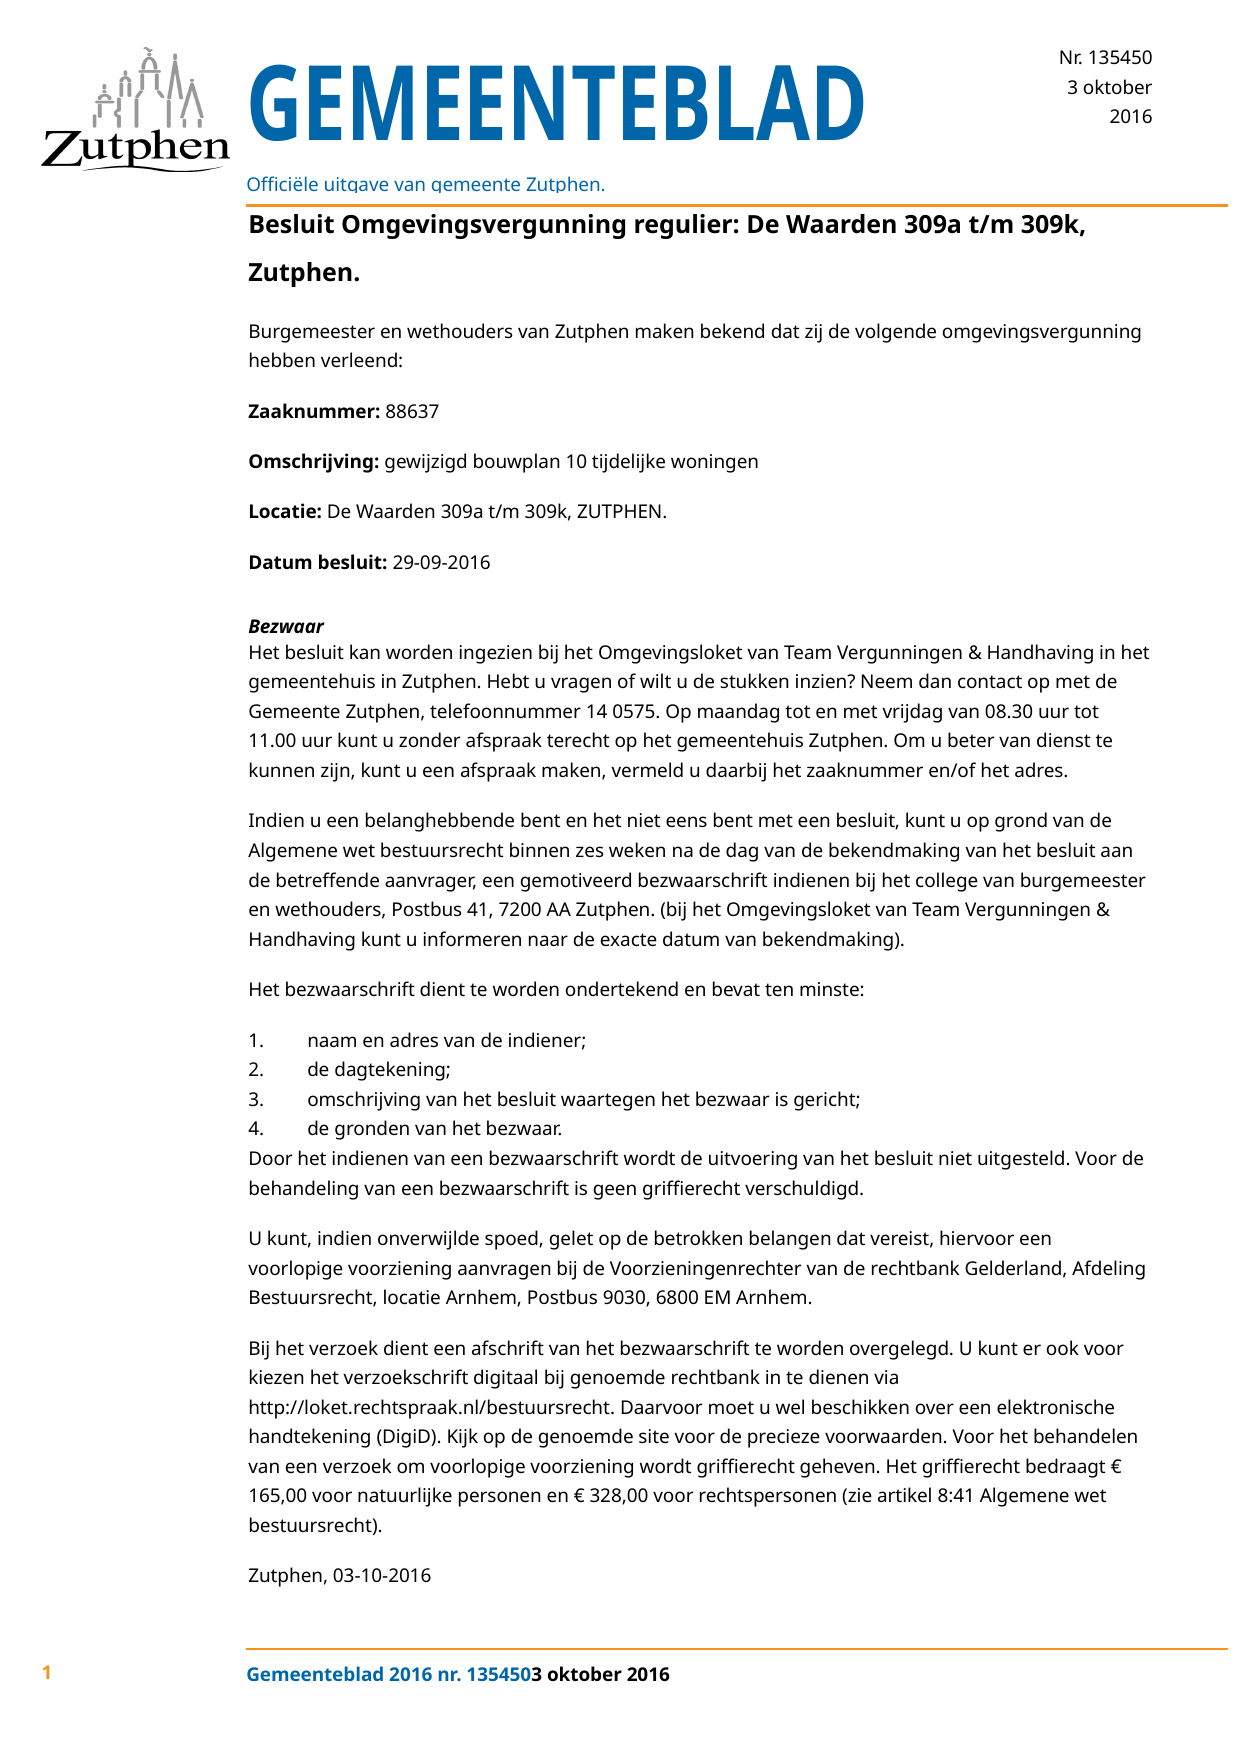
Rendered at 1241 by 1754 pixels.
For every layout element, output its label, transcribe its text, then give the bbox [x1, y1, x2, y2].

text Besluit Omgevingsvergunning regulier: De Waarden 309a t/m 309k, Zutphen. [248, 207, 1152, 288]
text Burgemeester en wethouders van Zutphen maken bekend dat zij de volgende omgevingsvergunning hebben verleend: [248, 318, 1152, 373]
list de gronden van het bezwaar. [248, 1116, 1152, 1141]
text Door het indienen van een bezwaarschrift wordt de uitvoering van het besluit niet uitgesteld. Voor de behandeling van een bezwaarschrift is geen griffierecht verschuldigd. [248, 1145, 1152, 1200]
text Bezwaar [248, 613, 1152, 639]
text Zaaknummer: 88637 [248, 398, 1152, 424]
text Indien u een belanghebbende bent en het niet eens bent met een besluit, kunt u op grond van de Algemene wet bestuursrecht binnen zes weken na de dag van de bekendmaking van het besluit aan de betreffende aanvrager, een gemotiveerd bezwaarschrift indienen bij het college van burgemeester en wethouders, Postbus 41, 7200 AA Zutphen. (bij het Omgevingsloket van Team Vergunningen & Handhaving kunt u informeren naar de exacte datum van bekendmaking). [248, 808, 1152, 952]
text Het besluit kan worden ingezien bij het Omgevingsloket van Team Vergunningen & Handhaving in het gemeentehuis in Zutphen. Hebt u vragen of wilt u de stukken inzien? Neem dan contact op met de Gemeente Zutphen, telefoonnummer 14 0575. Op maandag tot en met vrijdag van 08.30 uur tot 11.00 uur kunt u zonder afspraak terecht op het gemeentehuis Zutphen. Om u beter van dienst te kunnen zijn, kunt u een afspraak maken, vermeld u daarbij het zaaknummer en/of het adres. [248, 639, 1152, 783]
list naam en adres van de indiener; [248, 1027, 1152, 1052]
text Locatie: De Waarden 309a t/m 309k, ZUTPHEN. [248, 499, 1152, 524]
text Bij het verzoek dient een afschrift van het bezwaarschrift te worden overgelegd. U kunt er ook voor kiezen het verzoekschrift digitaal bij genoemde rechtbank in te dienen via http://loket.rechtspraak.nl/bestuursrecht. Daarvoor moet u wel beschikken over een elektronische handtekening (DigiD). Kijk op de genoemde site voor de precieze voorwaarden. Voor het behandelen van een verzoek om voorlopige voorziening wordt griffierecht geheven. Het griffierecht bedraagt € 165,00 voor natuurlijke personen en € 328,00 voor rechtspersonen (zie artikel 8:41 Algemene wet bestuursrecht). [248, 1335, 1152, 1538]
picture [41, 47, 231, 172]
text Het bezwaarschrift dient te worden ondertekend en bevat ten minste: [248, 976, 1152, 1002]
text Omschrijving: gewijzigd bouwplan 10 tijdelijke woningen [248, 448, 1152, 474]
text Zutphen, 03-10-2016 [248, 1563, 1152, 1588]
list omschrijving van het besluit waartegen het bezwaar is gericht; [248, 1086, 1152, 1112]
text Datum besluit: 29-09-2016 [248, 549, 1152, 575]
text U kunt, indien onverwijlde spoed, gelet op de betrokken belangen dat vereist, hiervoor een voorlopige voorziening aanvragen bij de Voorzieningenrechter van de rechtbank Gelderland, Afdeling Bestuursrecht, locatie Arnhem, Postbus 9030, 6800 EM Arnhem. [248, 1225, 1152, 1310]
list de dagtekening; [248, 1056, 1152, 1082]
